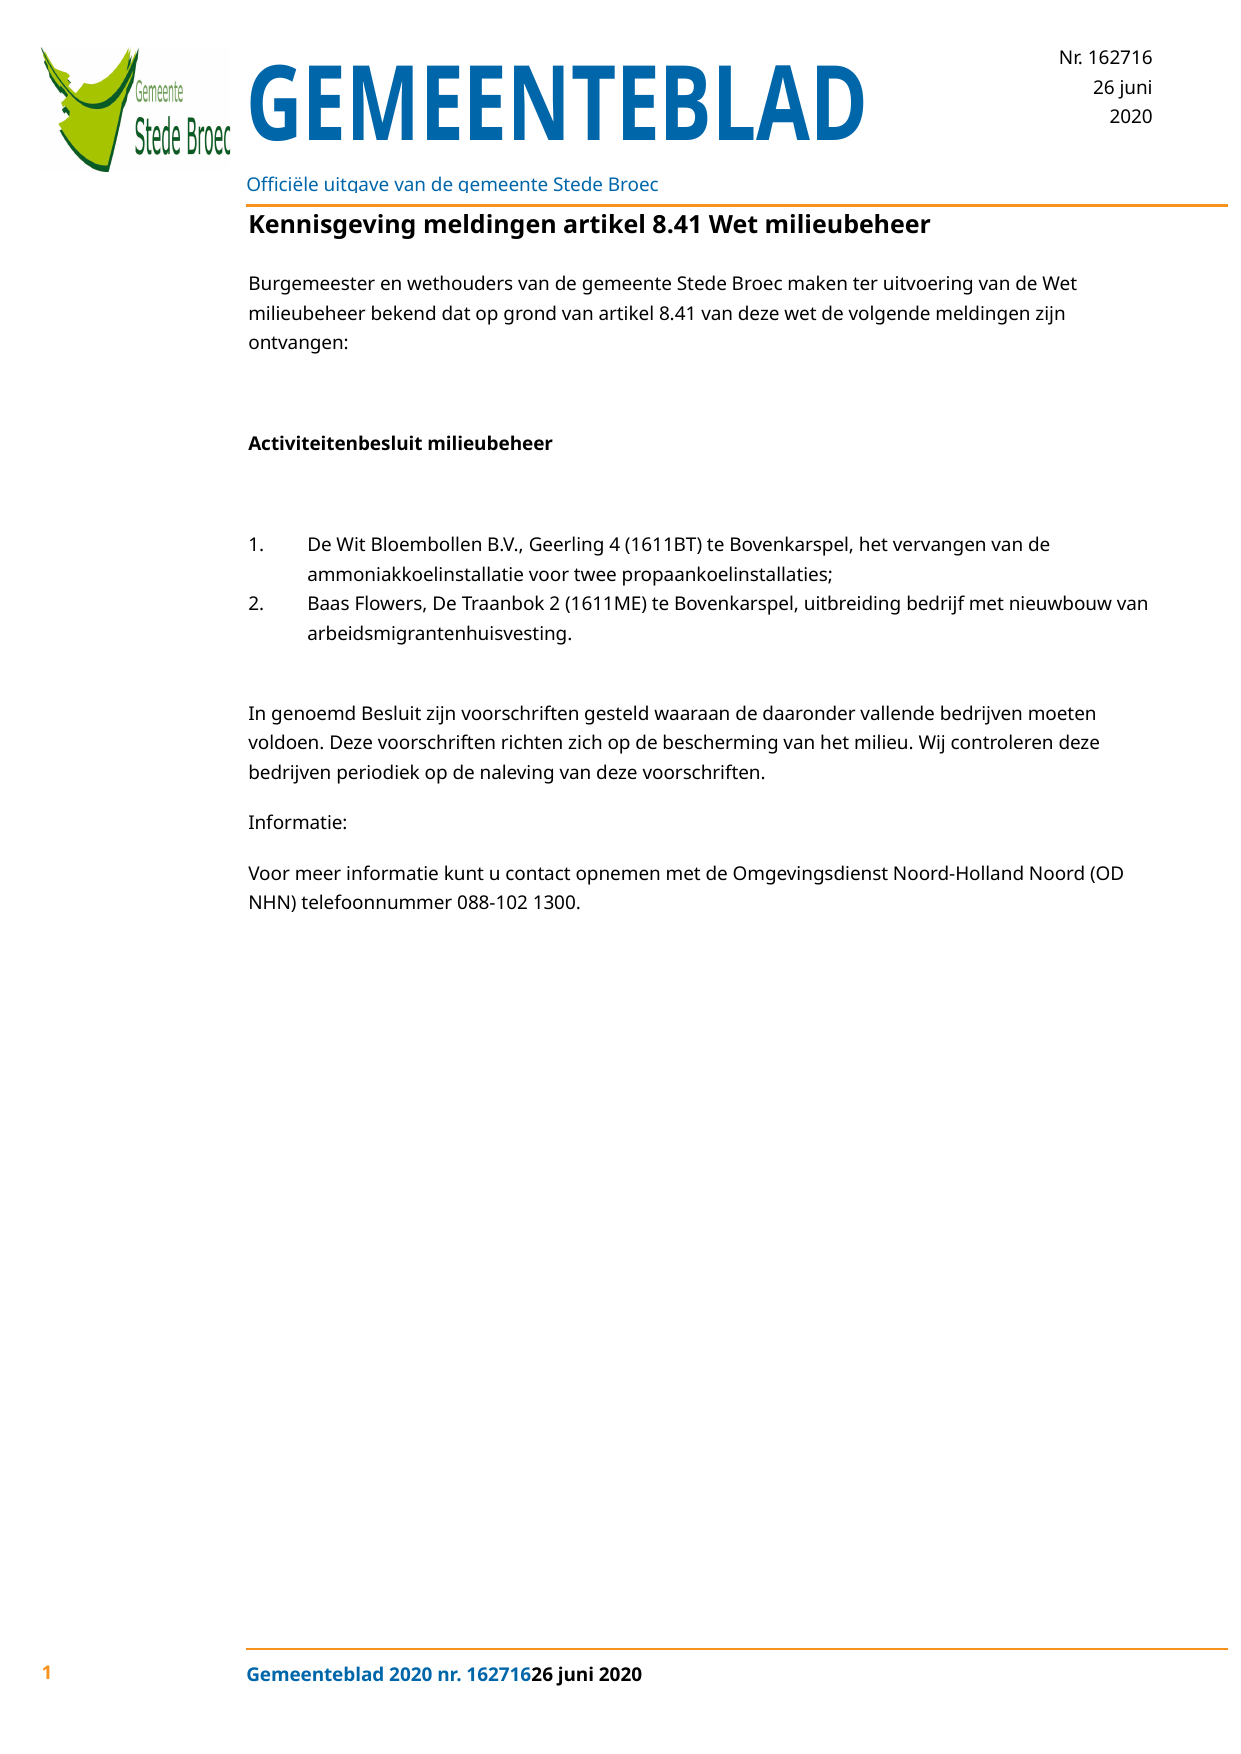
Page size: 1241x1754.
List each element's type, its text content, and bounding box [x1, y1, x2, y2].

text In genoemd Besluit zijn voorschriften gesteld waaraan de daaronder vallende bedrijven moeten voldoen. Deze voorschriften richten zich op de bescherming van het milieu. Wij controleren deze bedrijven periodiek op de naleving van deze voorschriften. [248, 700, 1152, 785]
list Baas Flowers, De Traanbok 2 (1611ME) te Bovenkarspel, uitbreiding bedrijf met nieuwbouw van arbeidsmigrantenhuisvesting. [248, 590, 1152, 646]
picture [41, 47, 231, 172]
text Kennisgeving meldingen artikel 8.41 Wet milieubeheer [248, 207, 1152, 241]
list De Wit Bloembollen B.V., Geerling 4 (1611BT) te Bovenkarspel, het vervangen van de ammoniakkoelinstallatie voor twee propaankoelinstallaties; [248, 531, 1152, 586]
text Voor meer informatie kunt u contact opnemen met de Omgevingsdienst Noord-Holland Noord (OD NHN) telefoonnummer 088-102 1300. [248, 860, 1152, 915]
text Burgemeester en wethouders van de gemeente Stede Broec maken ter uitvoering van de Wet milieubeheer bekend dat op grond van artikel 8.41 van deze wet de volgende meldingen zijn ontvangen: [248, 270, 1152, 355]
text Informatie: [248, 809, 1152, 835]
text Activiteitenbesluit milieubeheer [248, 430, 1152, 456]
